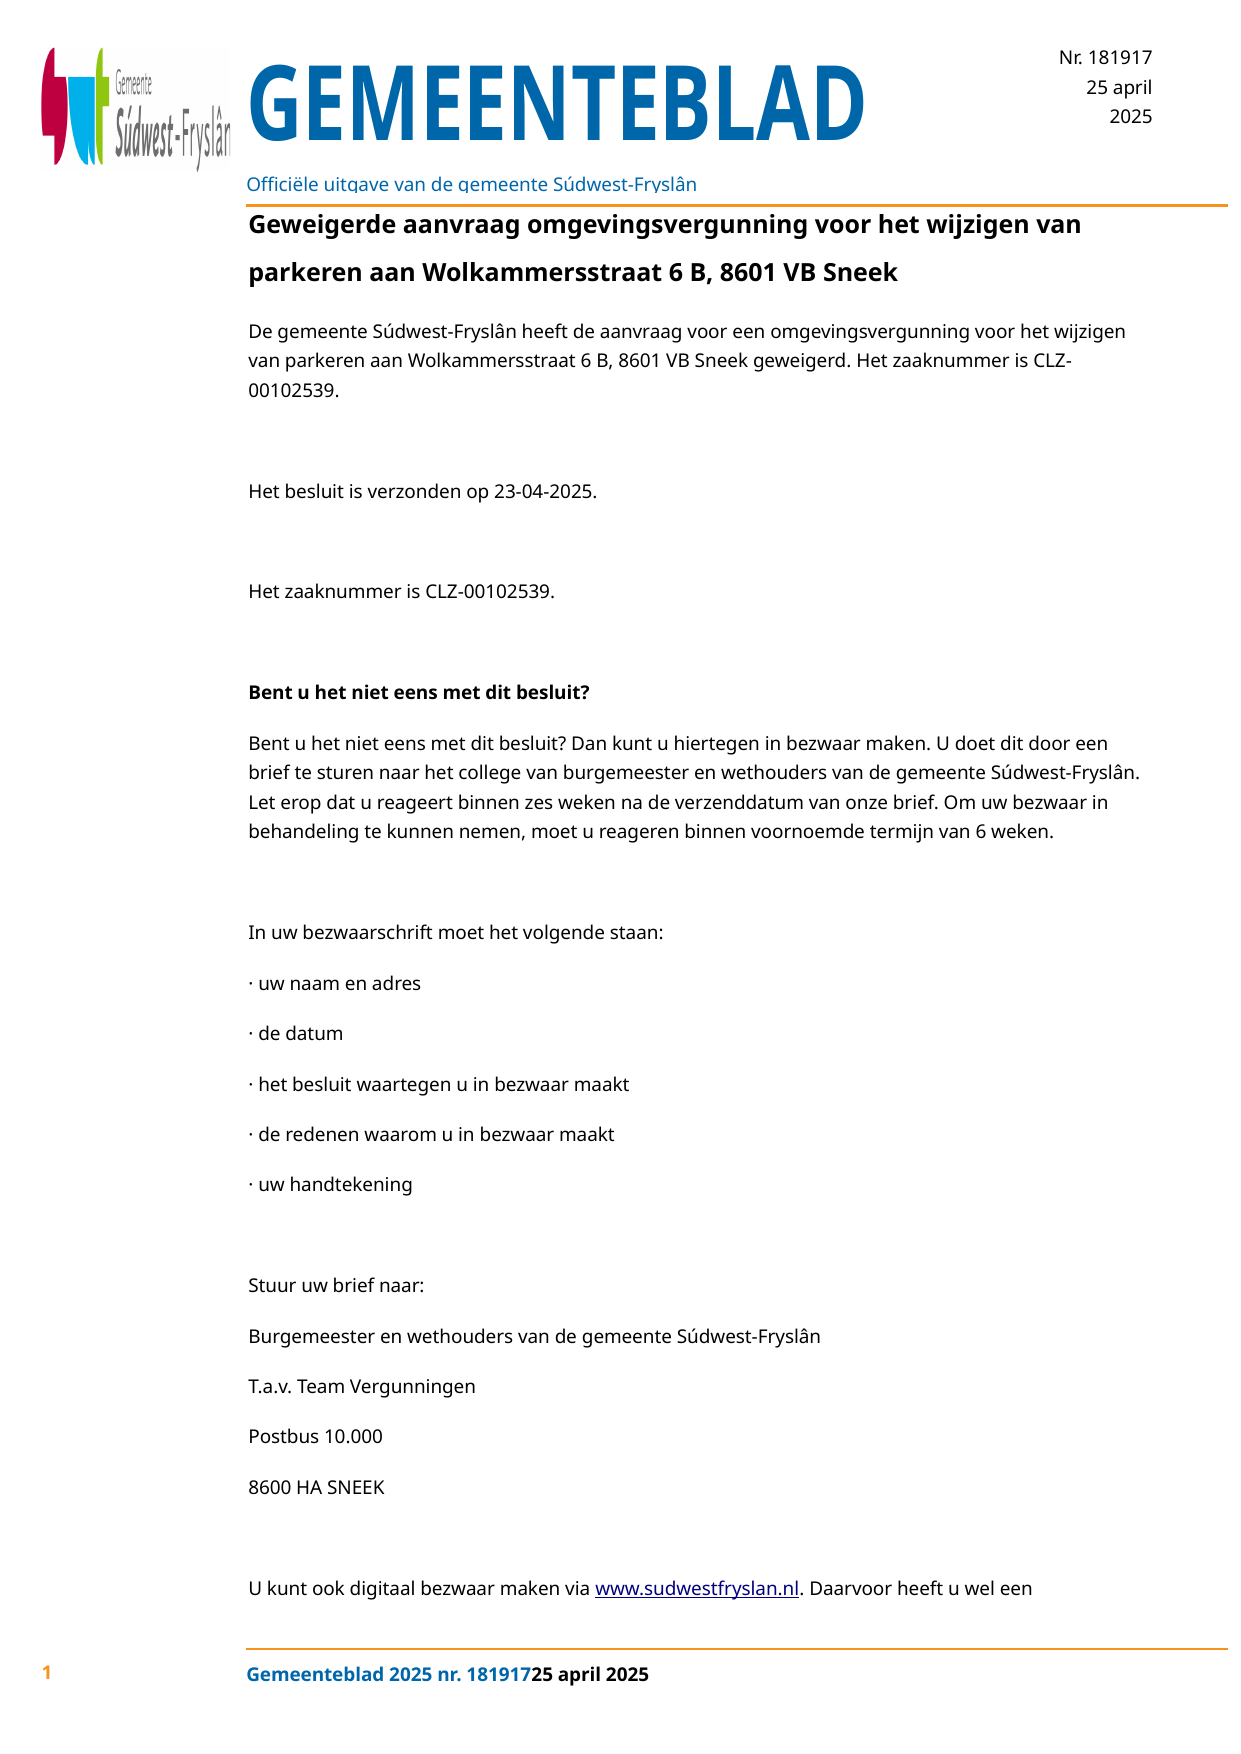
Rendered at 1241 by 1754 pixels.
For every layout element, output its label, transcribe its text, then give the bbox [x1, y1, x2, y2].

text T.a.v. Team Vergunningen [248, 1373, 1152, 1399]
text · het besluit waartegen u in bezwaar maakt [248, 1071, 1152, 1097]
text 8600 HA SNEEK [248, 1474, 1152, 1500]
text Burgemeester en wethouders van de gemeente Súdwest-Fryslân [248, 1323, 1152, 1349]
text Geweigerde aanvraag omgevingsvergunning voor het wijzigen van parkeren aan Wolkammersstraat 6 B, 8601 VB Sneek [248, 207, 1152, 288]
text · uw handtekening [248, 1172, 1152, 1197]
text U kunt ook digitaal bezwaar maken via www.sudwestfryslan.nl. Daarvoor heeft u wel een [248, 1575, 1152, 1601]
text De gemeente Súdwest-Fryslân heeft de aanvraag voor een omgevingsvergunning voor het wijzigen van parkeren aan Wolkammersstraat 6 B, 8601 VB Sneek geweigerd. Het zaaknummer is CLZ-00102539. [248, 318, 1152, 403]
text In uw bezwaarschrift moet het volgende staan: [248, 919, 1152, 945]
text Het besluit is verzonden op 23-04-2025. [248, 478, 1152, 504]
picture [41, 47, 231, 172]
text · uw naam en adres [248, 970, 1152, 996]
text Bent u het niet eens met dit besluit? [248, 679, 1152, 705]
text Het zaaknummer is CLZ-00102539. [248, 579, 1152, 604]
text · de datum [248, 1020, 1152, 1046]
text Bent u het niet eens met dit besluit? Dan kunt u hiertegen in bezwaar maken. U doet dit door een brief te sturen naar het college van burgemeester en wethouders van de gemeente Súdwest-Fryslân. Let erop dat u reageert binnen zes weken na de verzenddatum van onze brief. Om uw bezwaar in behandeling te kunnen nemen, moet u reageren binnen voornoemde termijn van 6 weken. [248, 730, 1152, 844]
text Postbus 10.000 [248, 1424, 1152, 1449]
text · de redenen waarom u in bezwaar maakt [248, 1121, 1152, 1147]
text Stuur uw brief naar: [248, 1272, 1152, 1298]
